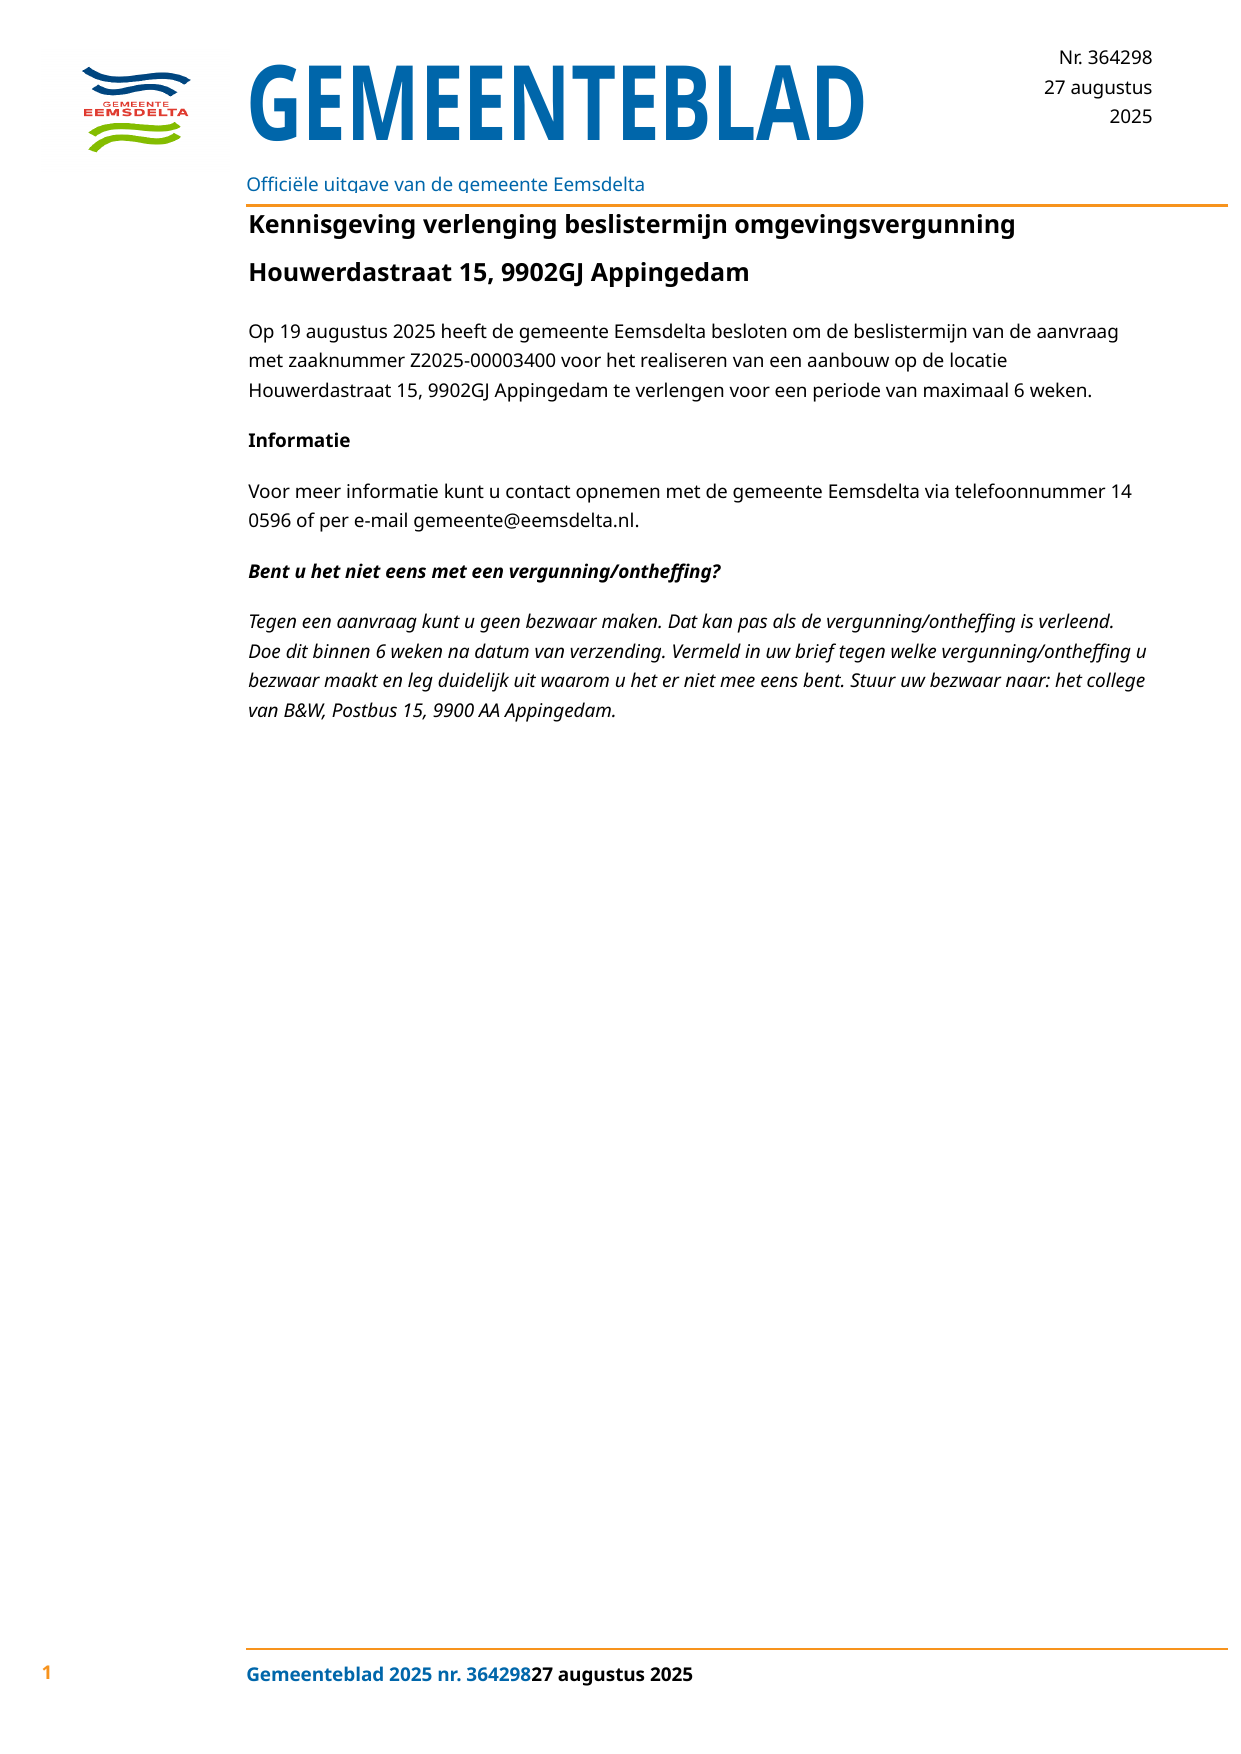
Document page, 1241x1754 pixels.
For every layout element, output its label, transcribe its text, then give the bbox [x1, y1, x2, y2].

text Op 19 augustus 2025 heeft de gemeente Eemsdelta besloten om de beslistermijn van de aanvraag met zaaknummer Z2025-00003400 voor het realiseren van een aanbouw op de locatie Houwerdastraat 15, 9902GJ Appingedam te verlengen voor een periode van maximaal 6 weken. [248, 318, 1152, 403]
text Informatie [248, 427, 1152, 453]
text Kennisgeving verlenging beslistermijn omgevingsvergunning Houwerdastraat 15, 9902GJ Appingedam [248, 207, 1152, 288]
text Bent u het niet eens met een vergunning/ontheffing? [248, 558, 1152, 584]
text Tegen een aanvraag kunt u geen bezwaar maken. Dat kan pas als de vergunning/ontheffing is verleend. Doe dit binnen 6 weken na datum van verzending. Vermeld in uw brief tegen welke vergunning/ontheffing u bezwaar maakt en leg duidelijk uit waarom u het er niet mee eens bent. Stuur uw bezwaar naar: het college van B&W, Postbus 15, 9900 AA Appingedam. [248, 608, 1152, 723]
text Voor meer informatie kunt u contact opnemen met de gemeente Eemsdelta via telefoonnummer 14 0596 of per e-mail gemeente@eemsdelta.nl. [248, 478, 1152, 533]
picture [41, 47, 231, 172]
